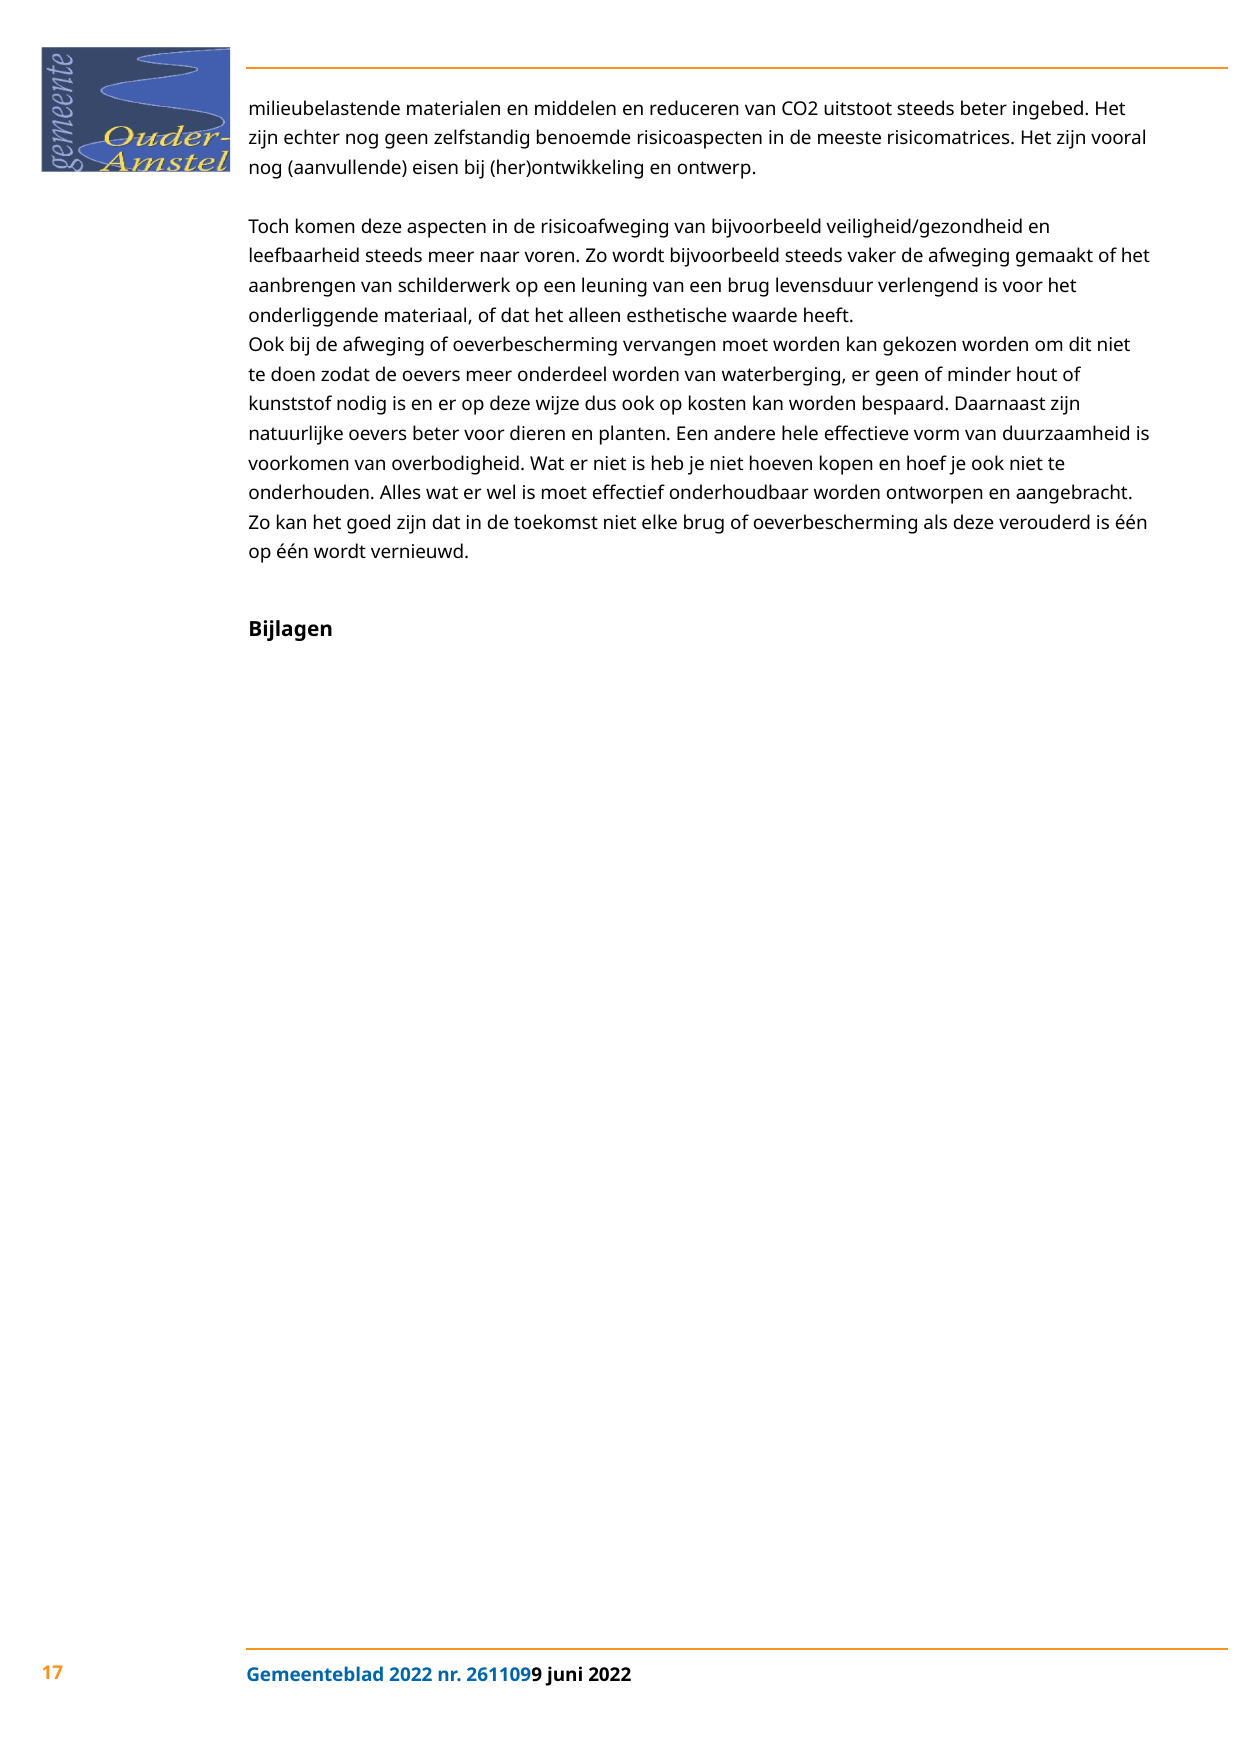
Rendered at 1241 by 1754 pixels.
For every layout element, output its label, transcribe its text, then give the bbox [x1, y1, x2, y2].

text Ook bij de afweging of oeverbescherming vervangen moet worden kan gekozen worden om dit niet te doen zodat de oevers meer onderdeel worden van waterberging, er geen of minder hout of kunststof nodig is en er op deze wijze dus ook op kosten kan worden bespaard. Daarnaast zijn natuurlijke oevers beter voor dieren en planten. Een andere hele effectieve vorm van duurzaamheid is voorkomen van overbodigheid. Wat er niet is heb je niet hoeven kopen en hoef je ook niet te onderhouden. Alles wat er wel is moet effectief onderhoudbaar worden ontworpen en aangebracht. Zo kan het goed zijn dat in de toekomst niet elke brug of oeverbescherming als deze verouderd is één op één wordt vernieuwd. [248, 331, 1152, 564]
picture [41, 47, 231, 172]
text milieubelastende materialen en middelen en reduceren van CO2 uitstoot steeds beter ingebed. Het zijn echter nog geen zelfstandig benoemde risicoaspecten in de meeste risicomatrices. Het zijn vooral nog (aanvullende) eisen bij (her)ontwikkeling en ontwerp. [248, 95, 1152, 180]
text Bijlagen [248, 614, 1152, 642]
text Toch komen deze aspecten in de risicoafweging van bijvoorbeeld veiligheid/gezondheid en leefbaarheid steeds meer naar voren. Zo wordt bijvoorbeeld steeds vaker de afweging gemaakt of het aanbrengen van schilderwerk op een leuning van een brug levensduur verlengend is voor het onderliggende materiaal, of dat het alleen esthetische waarde heeft. [248, 213, 1152, 328]
